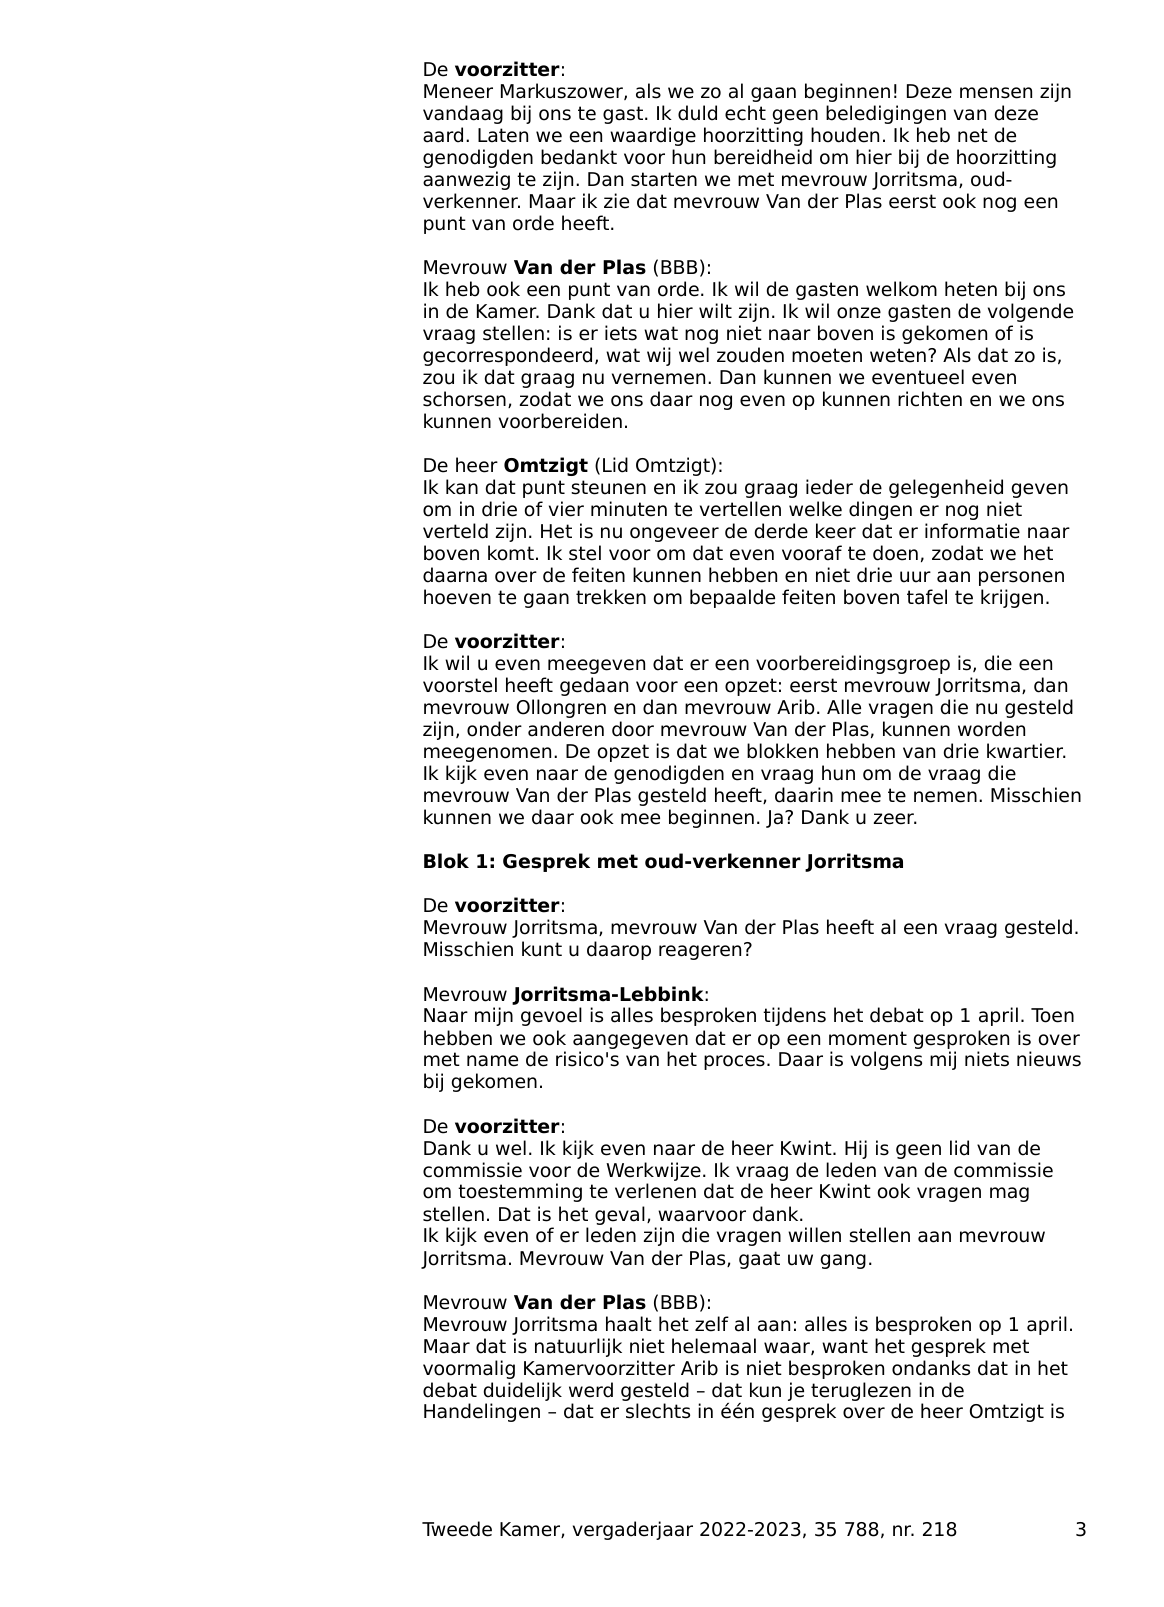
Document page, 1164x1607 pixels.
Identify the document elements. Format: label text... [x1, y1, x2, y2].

text Mevrouw Van der Plas (BBB): [422, 1292, 1087, 1313]
text De heer Omtzigt (Lid Omtzigt): [422, 455, 1087, 477]
text Ik kijk even of er leden zijn die vragen willen stellen aan mevrouw Jorritsma. Mevrouw Van der Plas, gaat uw gang. [422, 1225, 1087, 1269]
text Dank u wel. Ik kijk even naar de heer Kwint. Hij is geen lid van de commissie voor de Werkwijze. Ik vraag de leden van de commissie om toestemming te verlenen dat de heer Kwint ook vragen mag stellen. Dat is het geval, waarvoor dank. [422, 1137, 1087, 1225]
text De voorzitter: [422, 1116, 1087, 1137]
text Mevrouw Jorritsma, mevrouw Van der Plas heeft al een vraag gesteld. Misschien kunt u daarop reageren? [422, 917, 1087, 961]
text Meneer Markuszower, als we zo al gaan beginnen! Deze mensen zijn vandaag bij ons te gast. Ik duld echt geen beledigingen van deze aard. Laten we een waardige hoorzitting houden. Ik heb net de genodigden bedankt voor hun bereidheid om hier bij de hoorzitting aanwezig te zijn. Dan starten we met mevrouw Jorritsma, oud-verkenner. Maar ik zie dat mevrouw Van der Plas eerst ook nog een punt van orde heeft. [422, 81, 1087, 235]
text Mevrouw Jorritsma-Lebbink: [422, 983, 1087, 1005]
text Naar mijn gevoel is alles besproken tijdens het debat op 1 april. Toen hebben we ook aangegeven dat er op een moment gesproken is over met name de risico's van het proces. Daar is volgens mij niets nieuws bij gekomen. [422, 1005, 1087, 1093]
text De voorzitter: [422, 895, 1087, 917]
text Ik wil u even meegeven dat er een voorbereidingsgroep is, die een voorstel heeft gedaan voor een opzet: eerst mevrouw Jorritsma, dan mevrouw Ollongren en dan mevrouw Arib. Alle vragen die nu gesteld zijn, onder anderen door mevrouw Van der Plas, kunnen worden meegenomen. De opzet is dat we blokken hebben van drie kwartier. Ik kijk even naar de genodigden en vraag hun om de vraag die mevrouw Van der Plas gesteld heeft, daarin mee te nemen. Misschien kunnen we daar ook mee beginnen. Ja? Dank u zeer. [422, 653, 1087, 829]
text Mevrouw Van der Plas (BBB): [422, 257, 1087, 279]
subtitle Blok 1: Gesprek met oud-verkenner Jorritsma [422, 851, 1087, 873]
text Ik kan dat punt steunen en ik zou graag ieder de gelegenheid geven om in drie of vier minuten te vertellen welke dingen er nog niet verteld zijn. Het is nu ongeveer de derde keer dat er informatie naar boven komt. Ik stel voor om dat even vooraf te doen, zodat we het daarna over de feiten kunnen hebben en niet drie uur aan personen hoeven te gaan trekken om bepaalde feiten boven tafel te krijgen. [422, 477, 1087, 609]
text De voorzitter: [422, 631, 1087, 653]
text De voorzitter: [422, 59, 1087, 81]
text Mevrouw Jorritsma haalt het zelf al aan: alles is besproken op 1 april. Maar dat is natuurlijk niet helemaal waar, want het gesprek met voormalig Kamervoorzitter Arib is niet besproken ondanks dat in het debat duidelijk werd gesteld – dat kun je teruglezen in de Handelingen – dat er slechts in één gesprek over de heer Omtzigt is [422, 1313, 1087, 1423]
text Ik heb ook een punt van orde. Ik wil de gasten welkom heten bij ons in de Kamer. Dank dat u hier wilt zijn. Ik wil onze gasten de volgende vraag stellen: is er iets wat nog niet naar boven is gekomen of is gecorrespondeerd, wat wij wel zouden moeten weten? Als dat zo is, zou ik dat graag nu vernemen. Dan kunnen we eventueel even schorsen, zodat we ons daar nog even op kunnen richten en we ons kunnen voorbereiden. [422, 279, 1087, 433]
